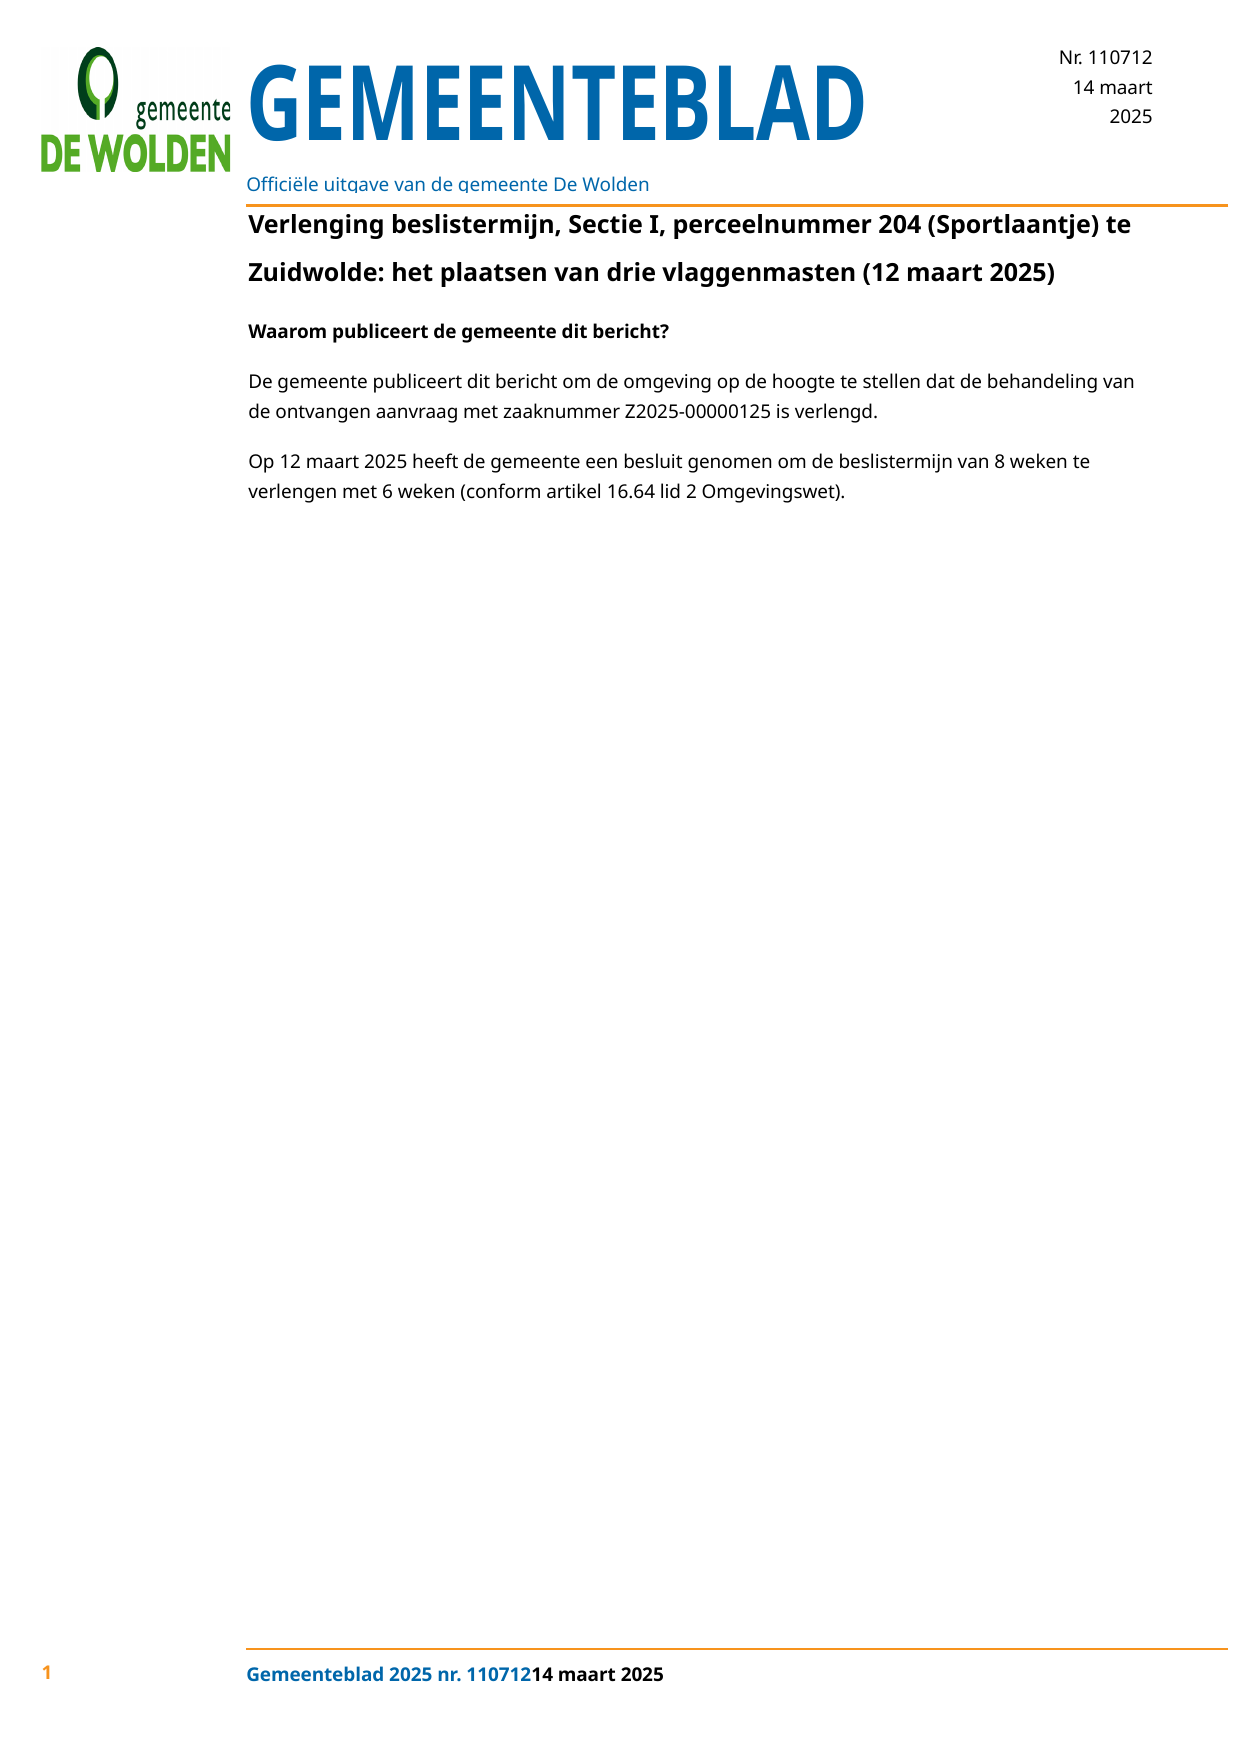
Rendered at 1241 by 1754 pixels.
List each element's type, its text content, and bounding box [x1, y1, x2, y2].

text Verlenging beslistermijn, Sectie I, perceelnummer 204 (Sportlaantje) te Zuidwolde: het plaatsen van drie vlaggenmasten (12 maart 2025) [248, 207, 1152, 288]
text Waarom publiceert de gemeente dit bericht? [248, 318, 1152, 344]
text De gemeente publiceert dit bericht om de omgeving op de hoogte te stellen dat de behandeling van de ontvangen aanvraag met zaaknummer Z2025-00000125 is verlengd. [248, 368, 1152, 424]
text Op 12 maart 2025 heeft de gemeente een besluit genomen om de beslistermijn van 8 weken te verlengen met 6 weken (conform artikel 16.64 lid 2 Omgevingswet). [248, 448, 1152, 504]
picture [41, 47, 231, 172]
